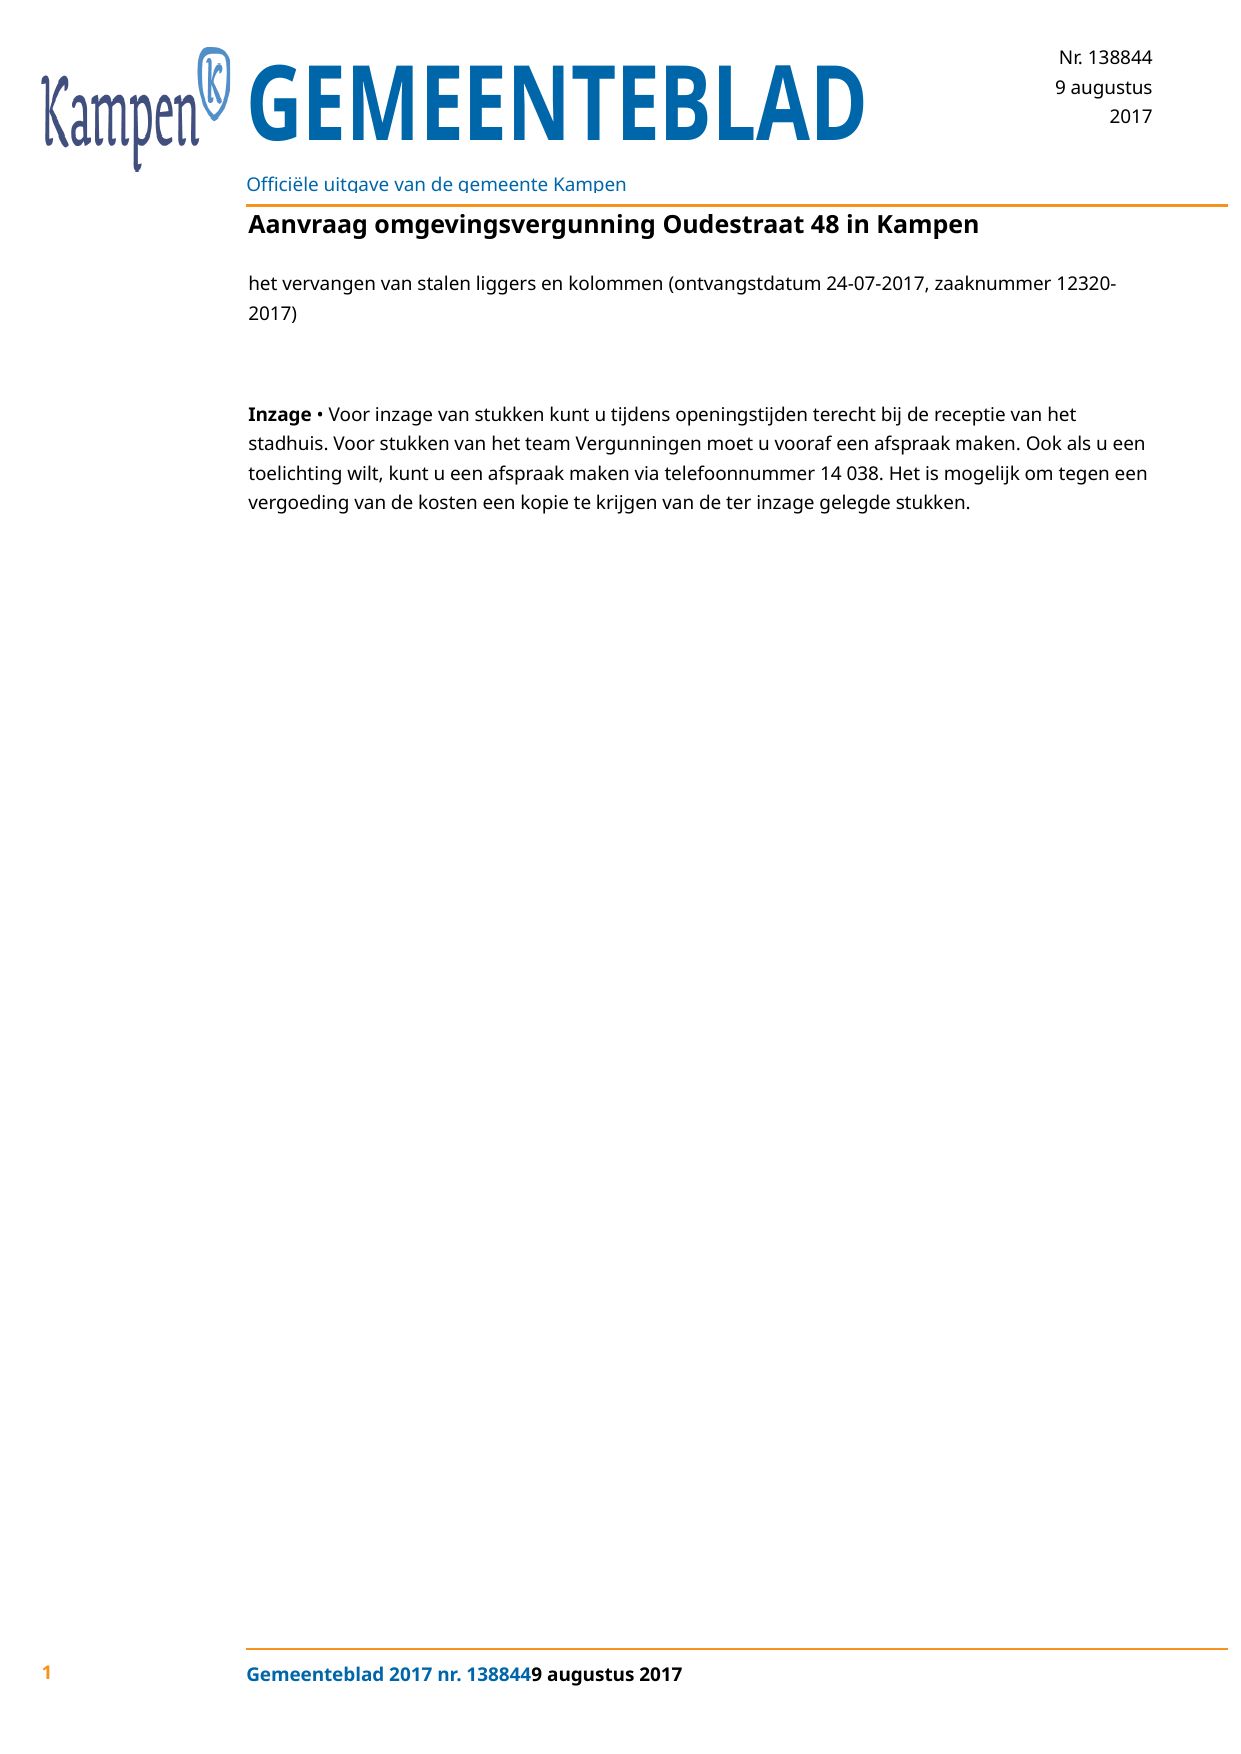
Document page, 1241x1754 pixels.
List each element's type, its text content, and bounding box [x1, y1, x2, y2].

picture [41, 47, 231, 172]
text het vervangen van stalen liggers en kolommen (ontvangstdatum 24-07-2017, zaaknummer 12320-2017) [248, 270, 1152, 326]
text Inzage • Voor inzage van stukken kunt u tijdens openingstijden terecht bij de receptie van het stadhuis. Voor stukken van het team Vergunningen moet u vooraf een afspraak maken. Ook als u een toelichting wilt, kunt u een afspraak maken via telefoonnummer 14 038. Het is mogelijk om tegen een vergoeding van de kosten een kopie te krijgen van de ter inzage gelegde stukken. [248, 401, 1152, 515]
text Aanvraag omgevingsvergunning Oudestraat 48 in Kampen [248, 207, 1152, 241]
